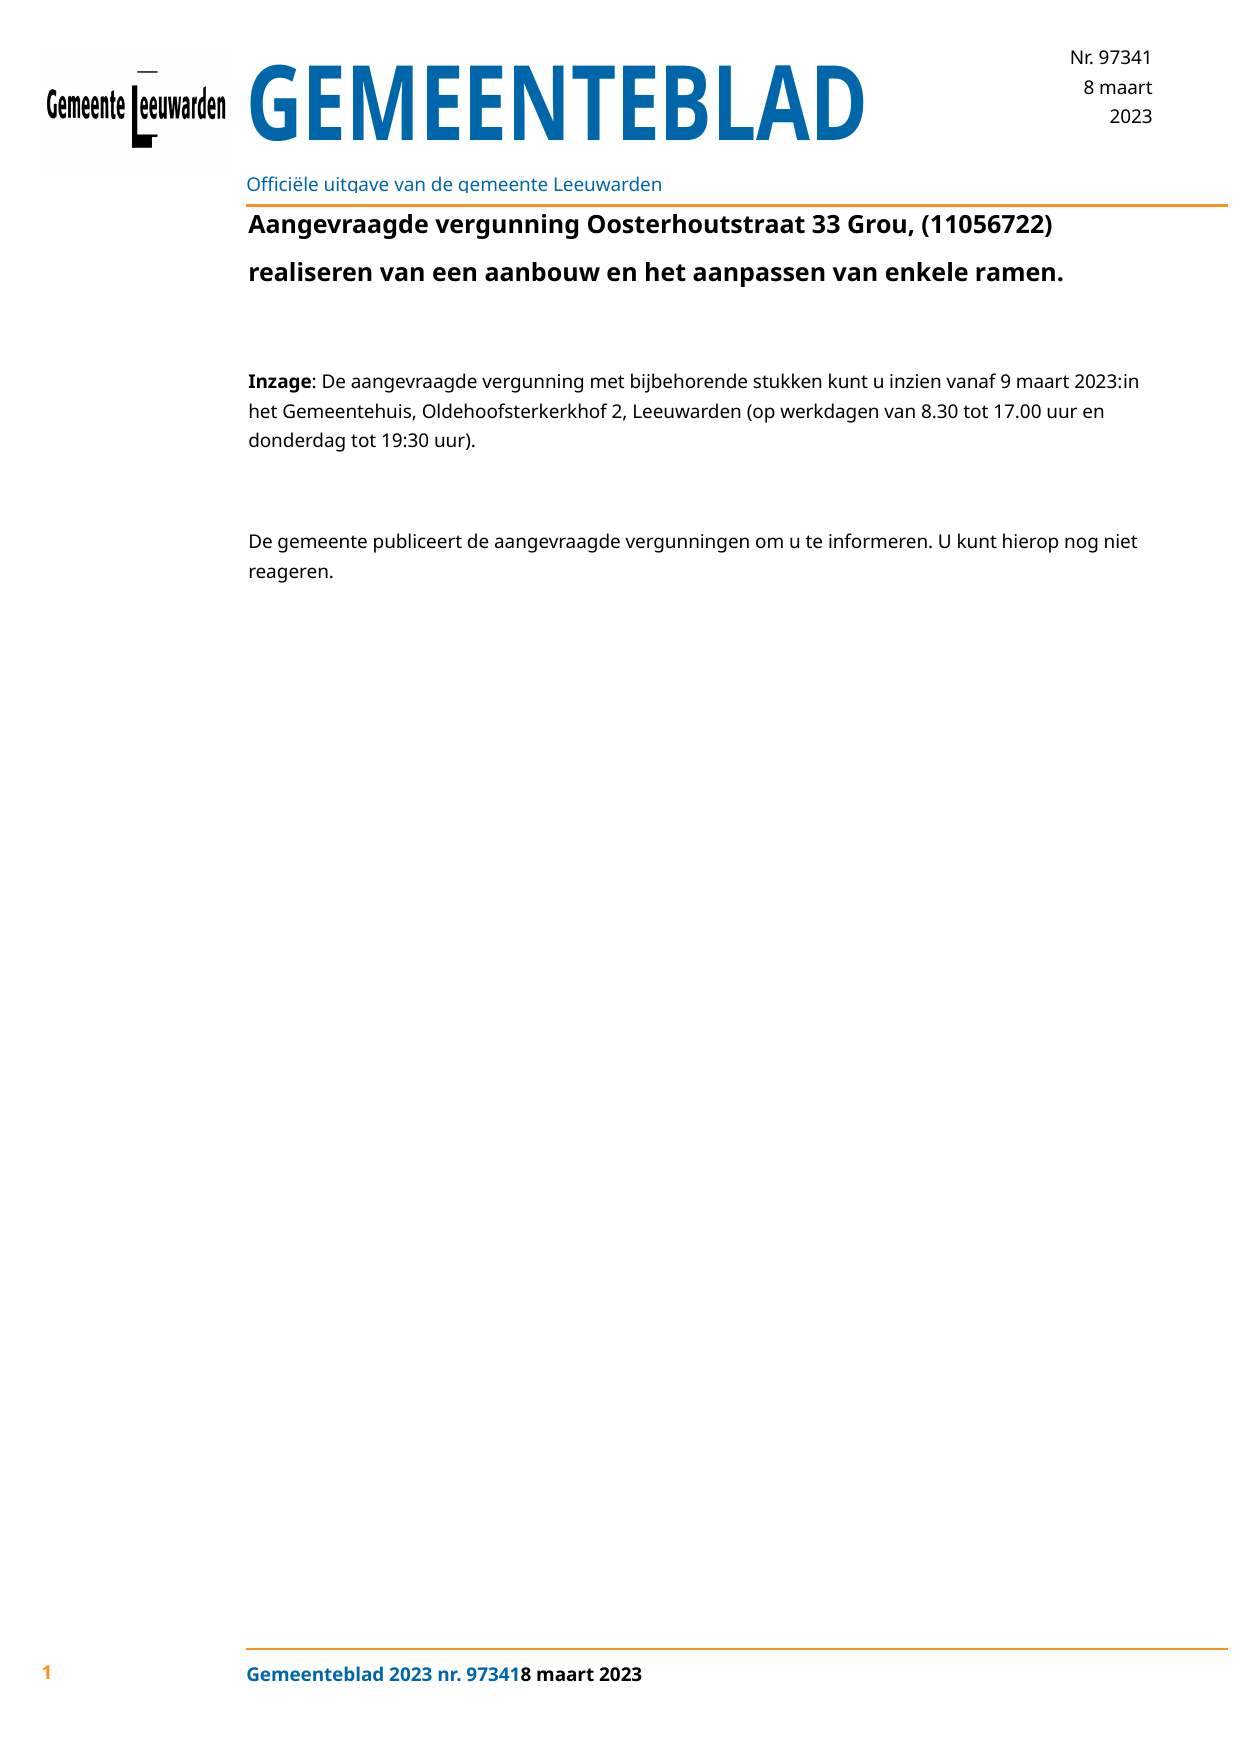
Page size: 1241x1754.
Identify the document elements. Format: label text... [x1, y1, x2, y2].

picture [41, 47, 231, 172]
text Aangevraagde vergunning Oosterhoutstraat 33 Grou, (11056722) realiseren van een aanbouw en het aanpassen van enkele ramen. [248, 207, 1152, 288]
text Inzage: De aangevraagde vergunning met bijbehorende stukken kunt u inzien vanaf 9 maart 2023:in het Gemeentehuis, Oldehoofsterkerkhof 2, Leeuwarden (op werkdagen van 8.30 tot 17.00 uur en donderdag tot 19:30 uur). [248, 368, 1152, 453]
text De gemeente publiceert de aangevraagde vergunningen om u te informeren. U kunt hierop nog niet reageren. [248, 528, 1152, 584]
